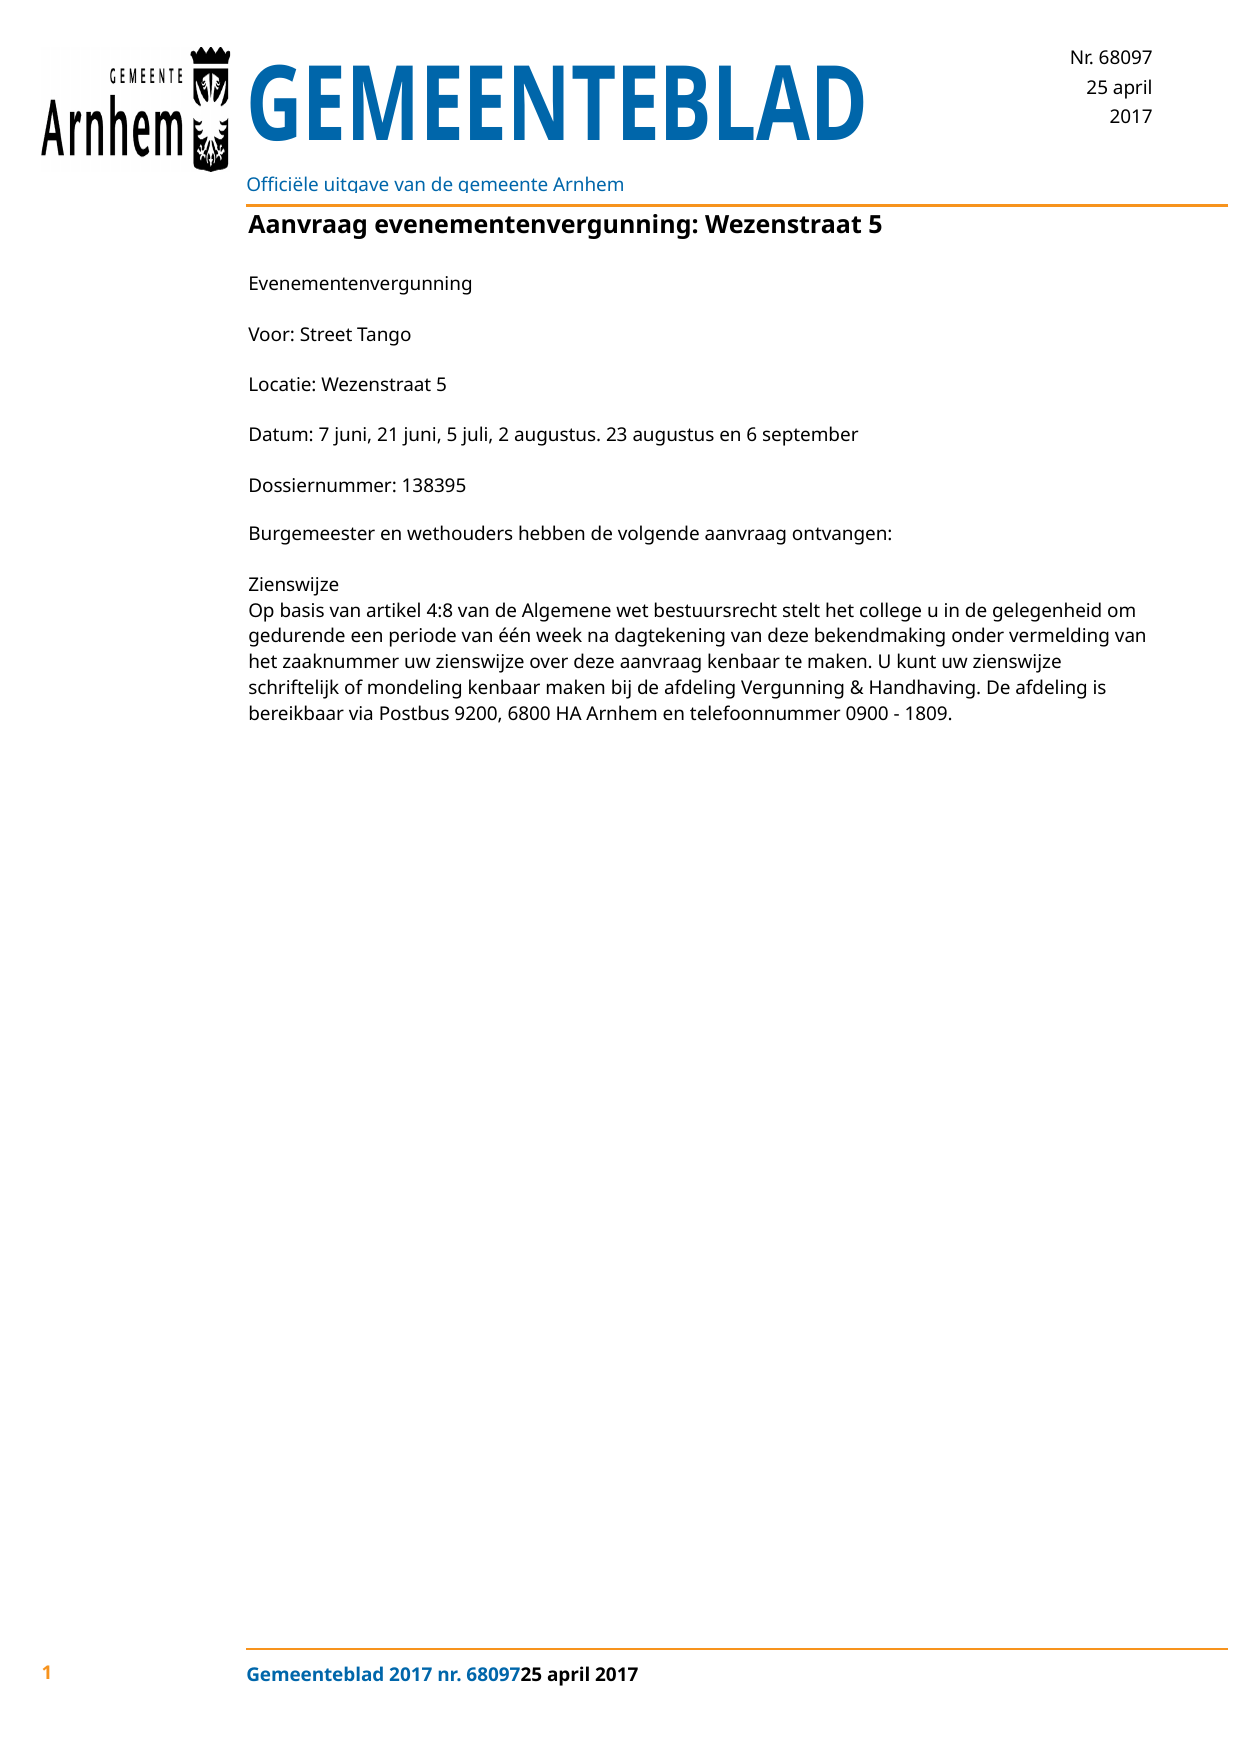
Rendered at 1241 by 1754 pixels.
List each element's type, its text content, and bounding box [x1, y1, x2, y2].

text Zienswijze [248, 571, 1152, 597]
text Burgemeester en wethouders hebben de volgende aanvraag ontvangen: [248, 520, 1152, 546]
text Aanvraag evenementenvergunning: Wezenstraat 5 [248, 207, 1152, 241]
text Dossiernummer: 138395 [248, 472, 1152, 498]
text Datum: 7 juni, 21 juni, 5 juli, 2 augustus. 23 augustus en 6 september [248, 422, 1152, 447]
picture [41, 47, 231, 172]
text Locatie: Wezenstraat 5 [248, 371, 1152, 397]
text Op basis van artikel 4:8 van de Algemene wet bestuursrecht stelt het college u in de gelegenheid om gedurende een periode van één week na dagtekening van deze bekendmaking onder vermelding van het zaaknummer uw zienswijze over deze aanvraag kenbaar te maken. U kunt uw zienswijze schriftelijk of mondeling kenbaar maken bij de afdeling Vergunning & Handhaving. De afdeling is bereikbaar via Postbus 9200, 6800 HA Arnhem en telefoonnummer 0900 - 1809. [248, 597, 1152, 726]
text Voor: Street Tango [248, 321, 1152, 346]
text Evenementenvergunning [248, 270, 1152, 296]
